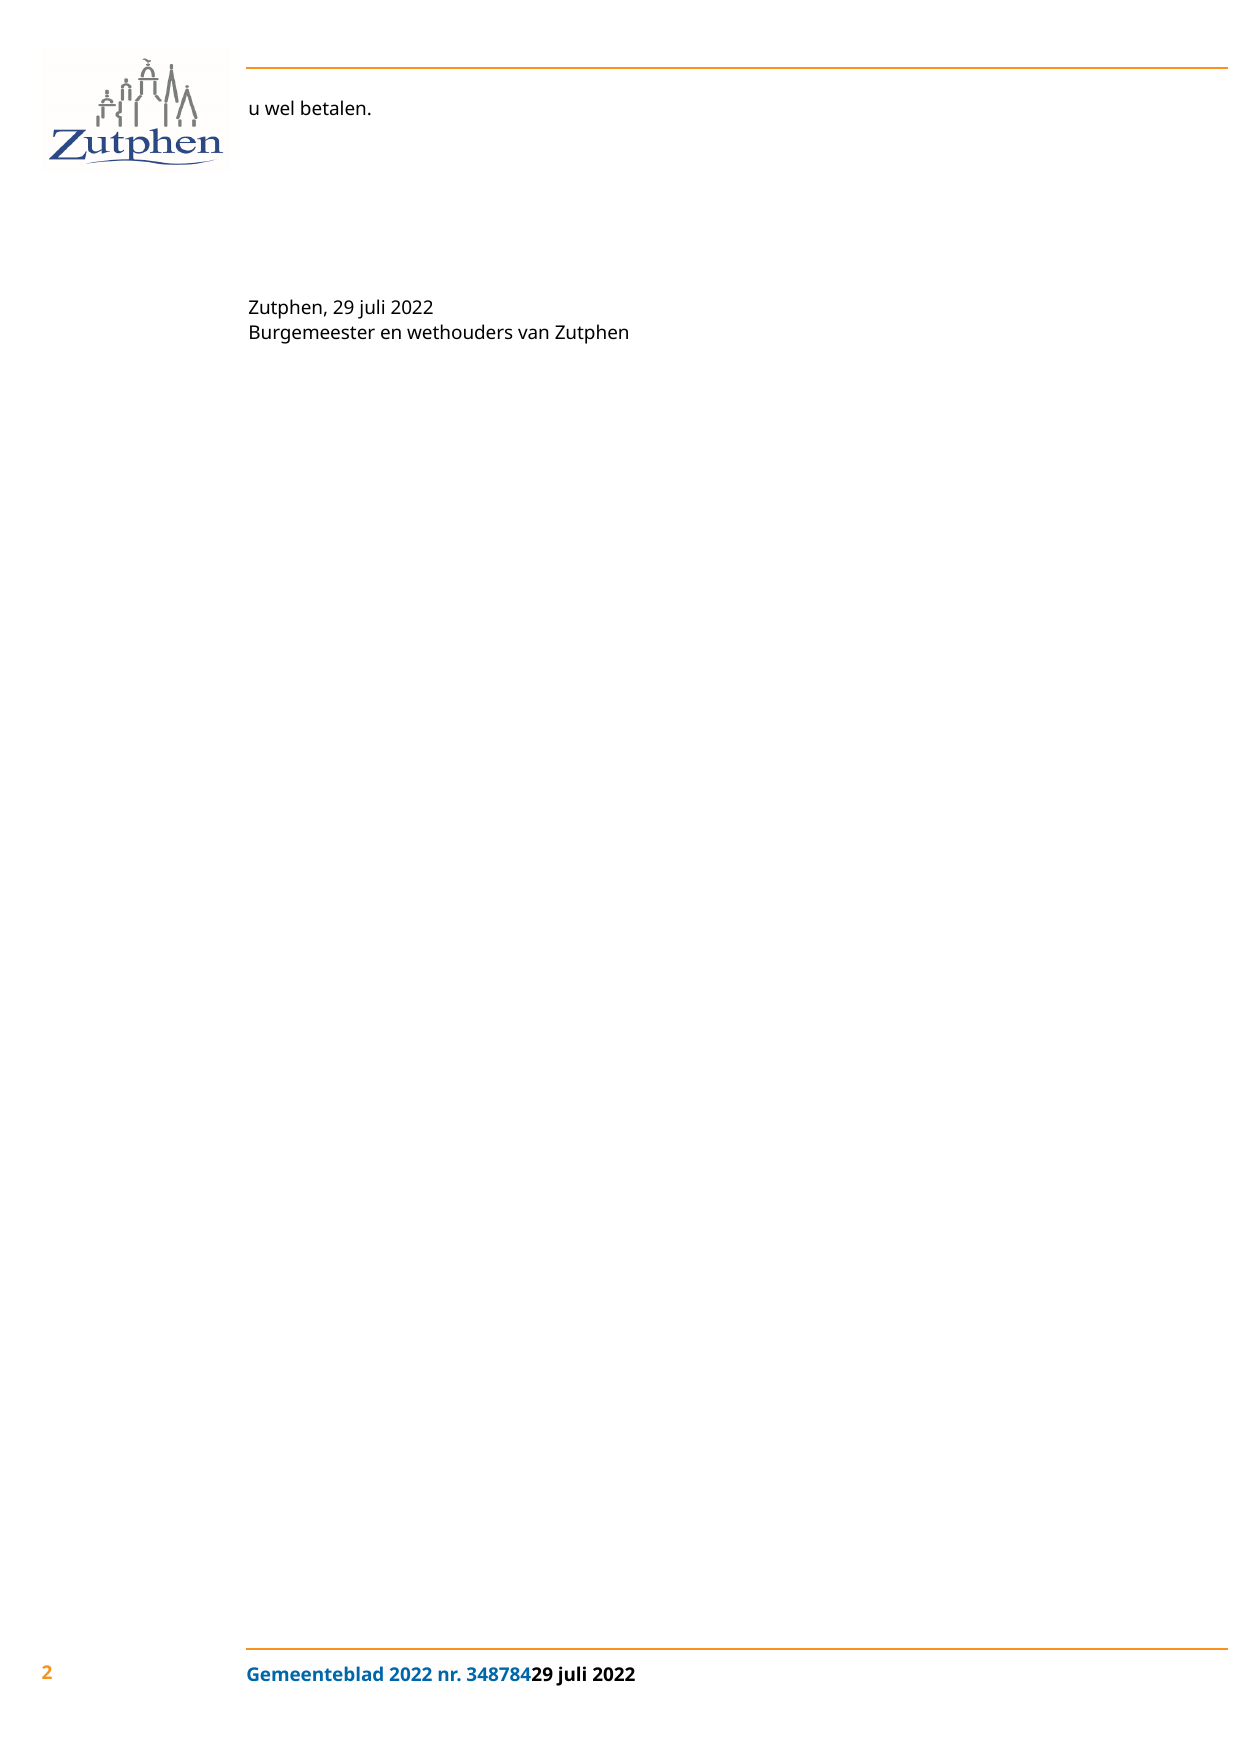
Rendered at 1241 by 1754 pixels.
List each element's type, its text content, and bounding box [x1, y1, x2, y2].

text u wel betalen. [248, 95, 1152, 121]
text Zutphen, 29 juli 2022 [248, 294, 1152, 319]
text Burgemeester en wethouders van Zutphen [248, 319, 1152, 345]
picture [41, 47, 231, 172]
